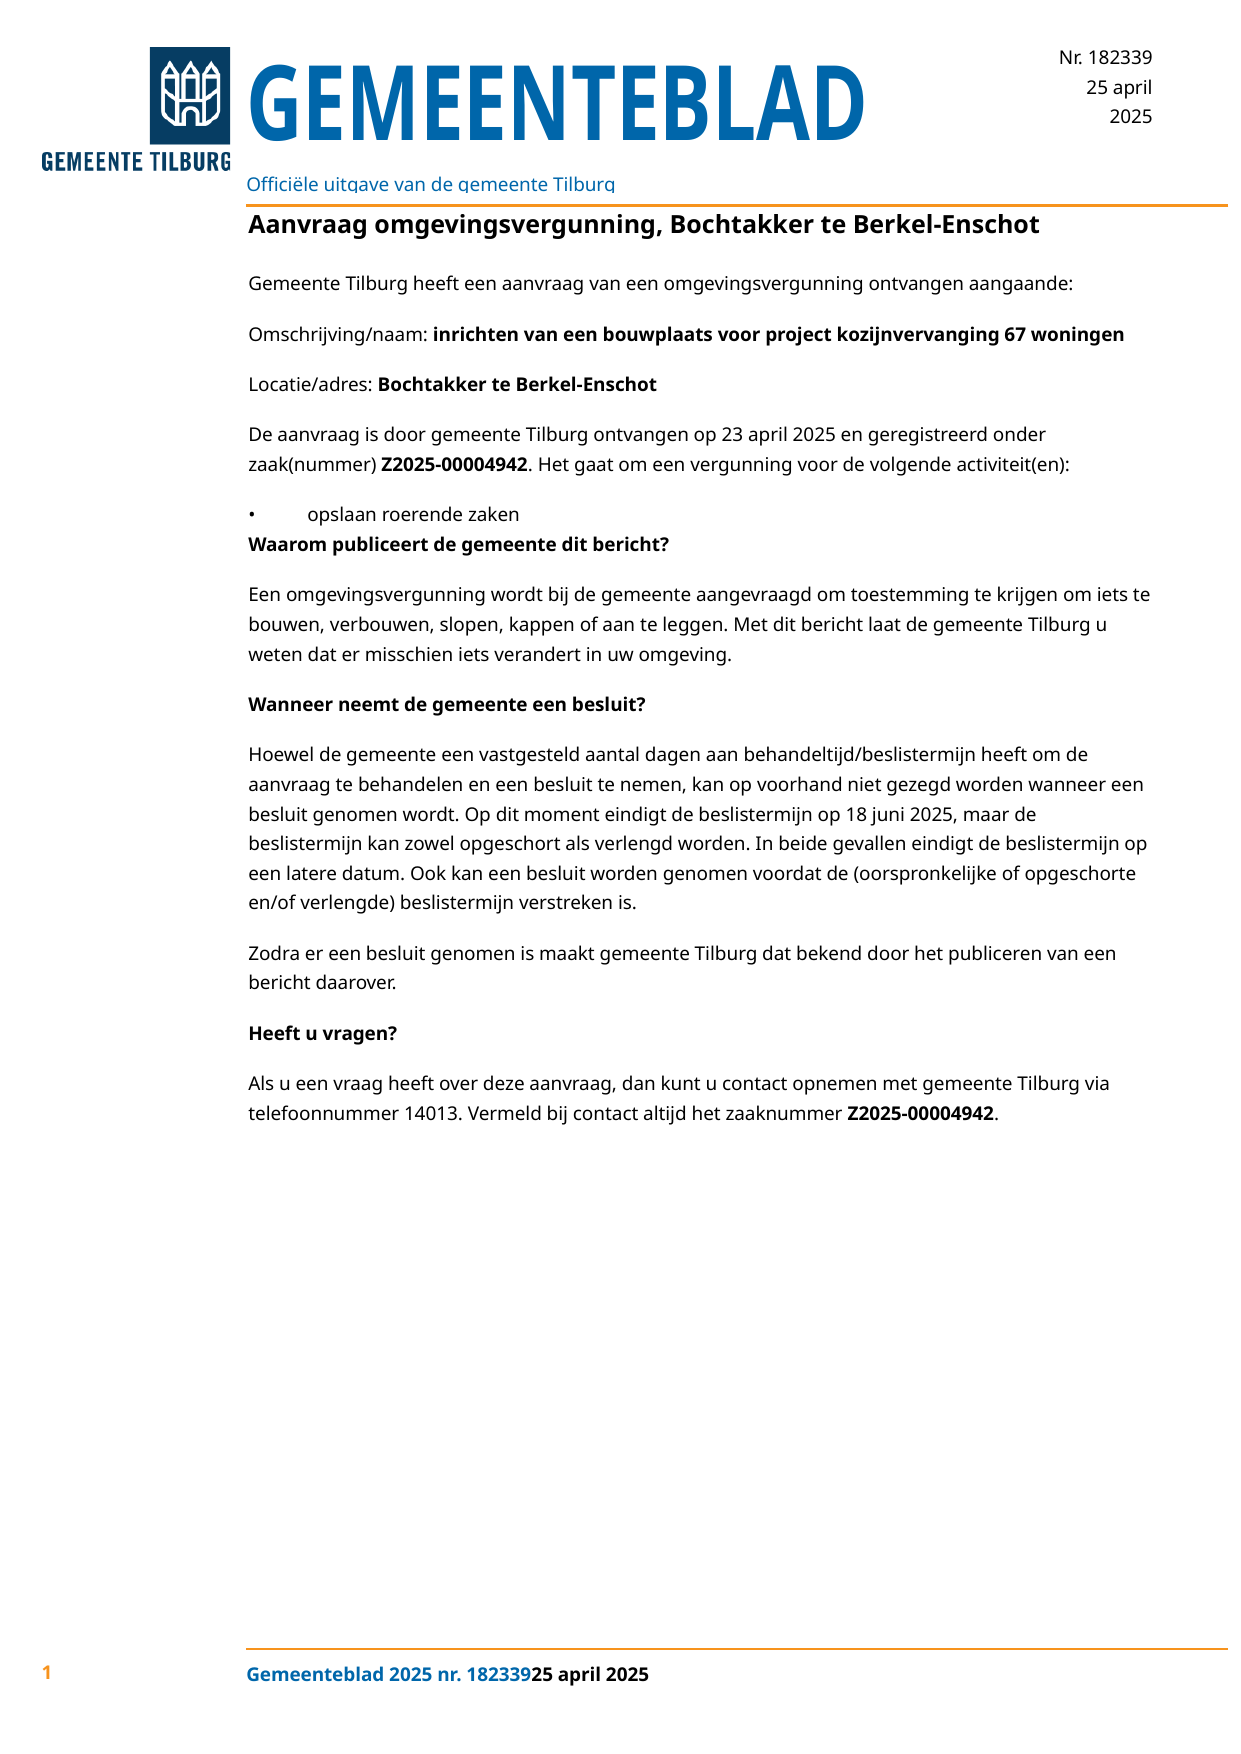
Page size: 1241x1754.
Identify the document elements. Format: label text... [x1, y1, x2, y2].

list opslaan roerende zaken [248, 502, 1152, 527]
picture [41, 47, 231, 172]
text Gemeente Tilburg heeft een aanvraag van een omgevingsvergunning ontvangen aangaande: [248, 270, 1152, 296]
text De aanvraag is door gemeente Tilburg ontvangen op 23 april 2025 en geregistreerd onder zaak(nummer) Z2025-00004942. Het gaat om een vergunning voor de volgende activiteit(en): [248, 422, 1152, 477]
text Locatie/adres: Bochtakker te Berkel-Enschot [248, 371, 1152, 397]
text Hoewel de gemeente een vastgesteld aantal dagen aan behandeltijd/beslistermijn heeft om de aanvraag te behandelen en een besluit te nemen, kan op voorhand niet gezegd worden wanneer een besluit genomen wordt. Op dit moment eindigt de beslistermijn op 18 juni 2025, maar de beslistermijn kan zowel opgeschort als verlengd worden. In beide gevallen eindigt de beslistermijn op een latere datum. Ook kan een besluit worden genomen voordat de (oorspronkelijke of opgeschorte en/of verlengde) beslistermijn verstreken is. [248, 742, 1152, 915]
text Een omgevingsvergunning wordt bij de gemeente aangevraagd om toestemming te krijgen om iets te bouwen, verbouwen, slopen, kappen of aan te leggen. Met dit bericht laat de gemeente Tilburg u weten dat er misschien iets verandert in uw omgeving. [248, 582, 1152, 666]
text Als u een vraag heeft over deze aanvraag, dan kunt u contact opnemen met gemeente Tilburg via telefoonnummer 14013. Vermeld bij contact altijd het zaaknummer Z2025-00004942. [248, 1070, 1152, 1126]
text Omschrijving/naam: inrichten van een bouwplaats voor project kozijnvervanging 67 woningen [248, 321, 1152, 346]
text Heeft u vragen? [248, 1020, 1152, 1046]
text Waarom publiceert de gemeente dit bericht? [248, 531, 1152, 557]
text Zodra er een besluit genomen is maakt gemeente Tilburg dat bekend door het publiceren van een bericht daarover. [248, 940, 1152, 995]
text Wanneer neemt de gemeente een besluit? [248, 691, 1152, 717]
text Aanvraag omgevingsvergunning, Bochtakker te Berkel-Enschot [248, 207, 1152, 241]
